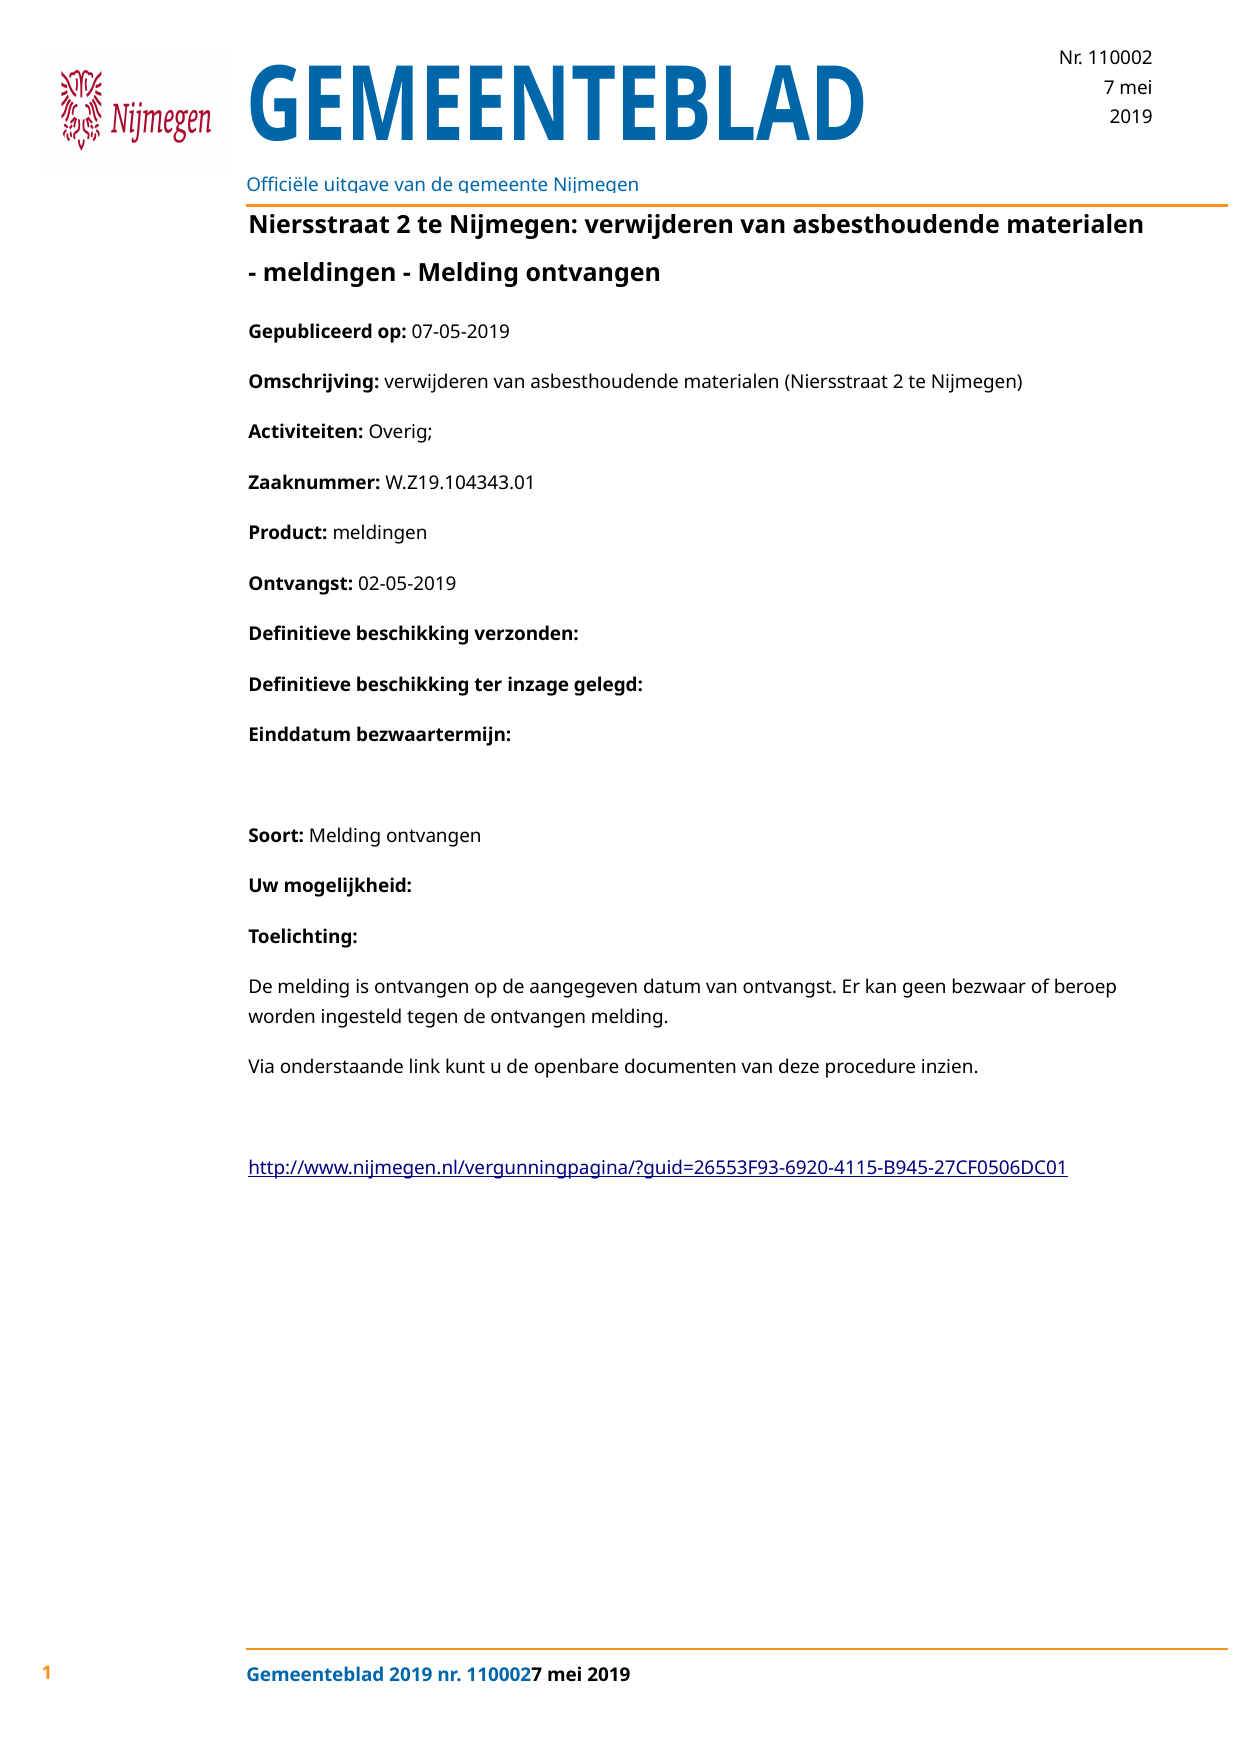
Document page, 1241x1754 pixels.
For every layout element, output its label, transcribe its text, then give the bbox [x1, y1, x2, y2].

text Product: meldingen [248, 519, 1152, 545]
text Omschrijving: verwijderen van asbesthoudende materialen (Niersstraat 2 te Nijmegen) [248, 368, 1152, 394]
text Ontvangst: 02-05-2019 [248, 570, 1152, 596]
text Zaaknummer: W.Z19.104343.01 [248, 469, 1152, 495]
text Soort: Melding ontvangen [248, 822, 1152, 848]
text Definitieve beschikking verzonden: [248, 620, 1152, 646]
text Gepubliceerd op: 07-05-2019 [248, 318, 1152, 344]
text Uw mogelijkheid: [248, 872, 1152, 898]
text De melding is ontvangen op de aangegeven datum van ontvangst. Er kan geen bezwaar of beroep worden ingesteld tegen de ontvangen melding. [248, 973, 1152, 1029]
text http://www.nijmegen.nl/vergunningpagina/?guid=26553F93-6920-4115-B945-27CF0506DC01 [248, 1154, 1152, 1180]
text Activiteiten: Overig; [248, 419, 1152, 444]
text Via onderstaande link kunt u de openbare documenten van deze procedure inzien. [248, 1053, 1152, 1079]
text Toelichting: [248, 923, 1152, 949]
text Definitieve beschikking ter inzage gelegd: [248, 671, 1152, 697]
text Niersstraat 2 te Nijmegen: verwijderen van asbesthoudende materialen - meldingen - Melding ontvangen [248, 207, 1152, 288]
picture [41, 47, 231, 172]
text Einddatum bezwaartermijn: [248, 721, 1152, 747]
